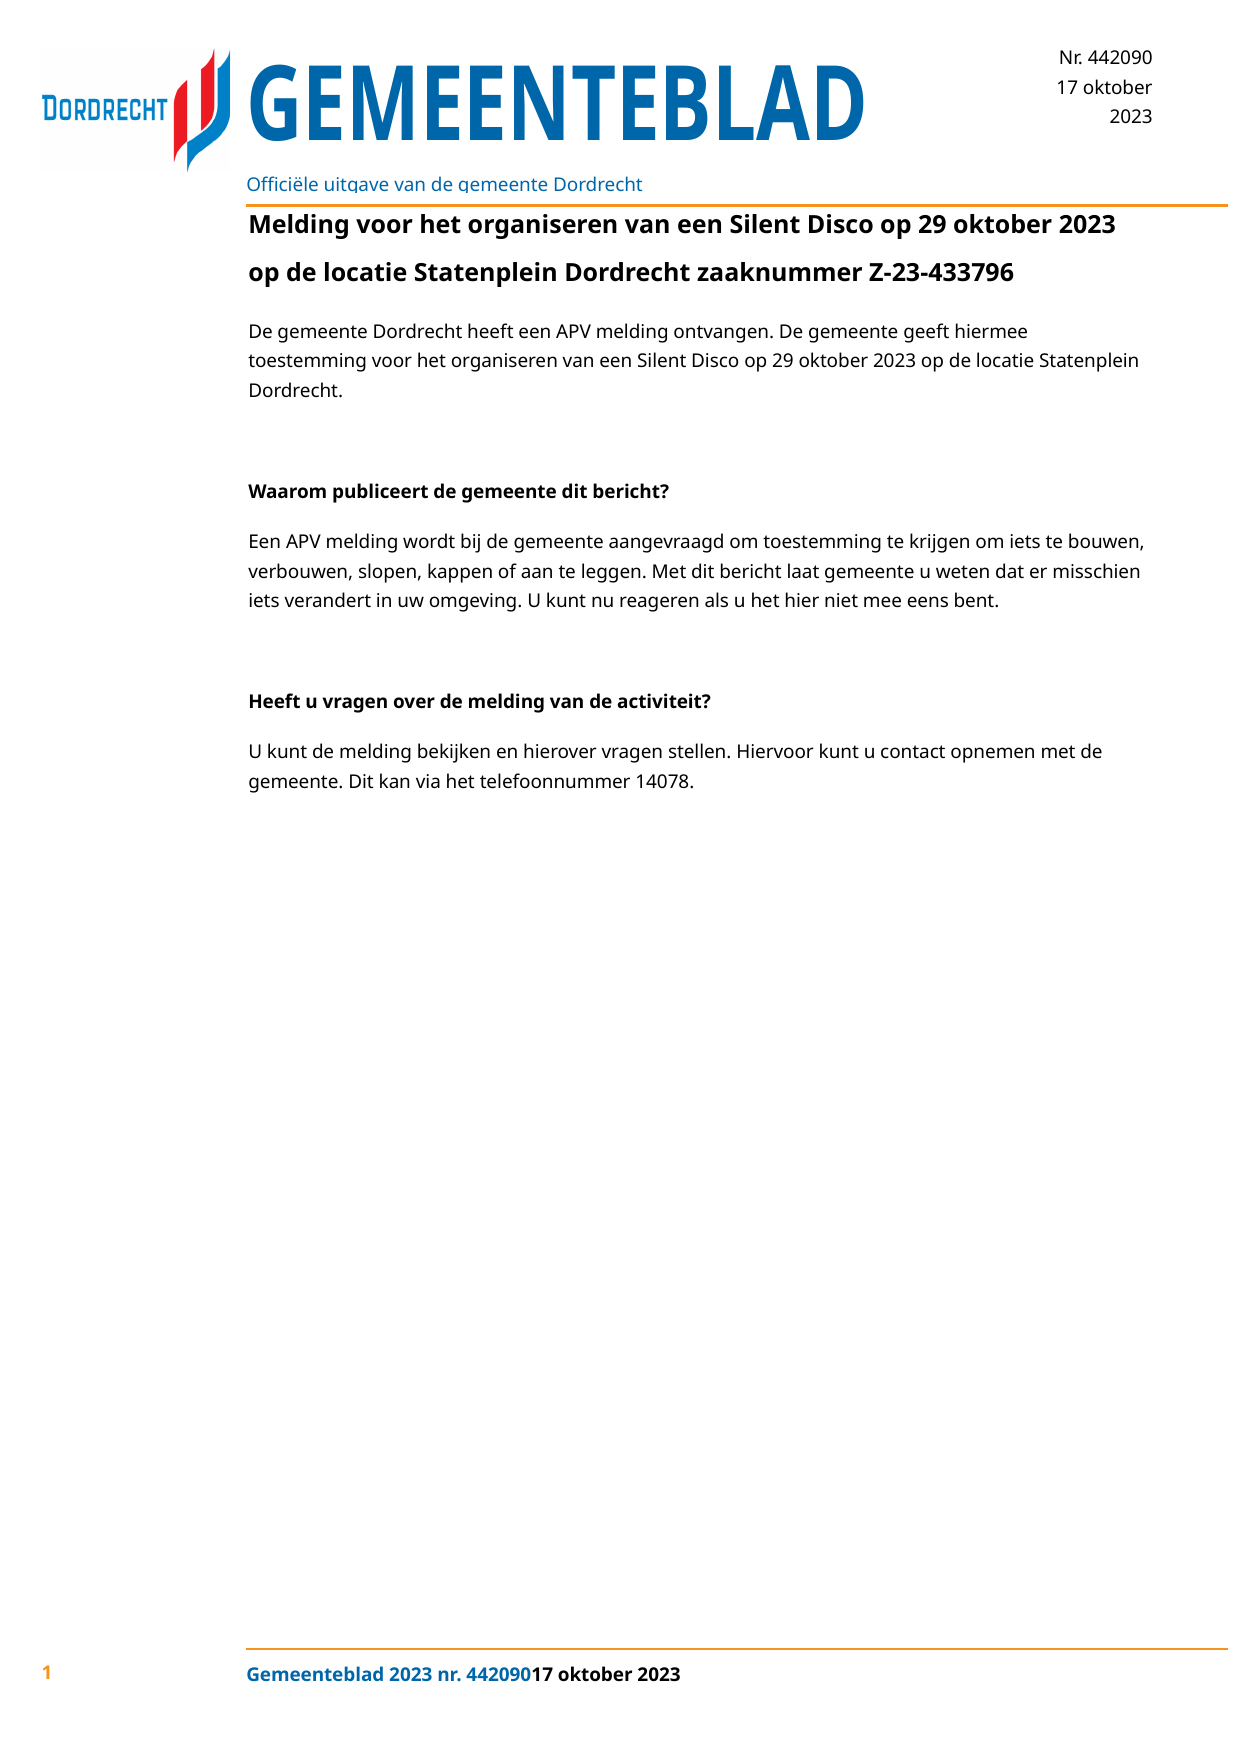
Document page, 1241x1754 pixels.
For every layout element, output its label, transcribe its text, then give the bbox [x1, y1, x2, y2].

text U kunt de melding bekijken en hierover vragen stellen. Hiervoor kunt u contact opnemen met de gemeente. Dit kan via het telefoonnummer 14078. [248, 739, 1152, 794]
text Heeft u vragen over de melding van de activiteit? [248, 688, 1152, 714]
text Een APV melding wordt bij de gemeente aangevraagd om toestemming te krijgen om iets te bouwen, verbouwen, slopen, kappen of aan te leggen. Met dit bericht laat gemeente u weten dat er misschien iets verandert in uw omgeving. U kunt nu reageren als u het hier niet mee eens bent. [248, 528, 1152, 613]
text De gemeente Dordrecht heeft een APV melding ontvangen. De gemeente geeft hiermee toestemming voor het organiseren van een Silent Disco op 29 oktober 2023 op de locatie Statenplein Dordrecht. [248, 318, 1152, 403]
picture [41, 47, 231, 172]
text Waarom publiceert de gemeente dit bericht? [248, 478, 1152, 504]
text Melding voor het organiseren van een Silent Disco op 29 oktober 2023 op de locatie Statenplein Dordrecht zaaknummer Z-23-433796 [248, 207, 1152, 288]
